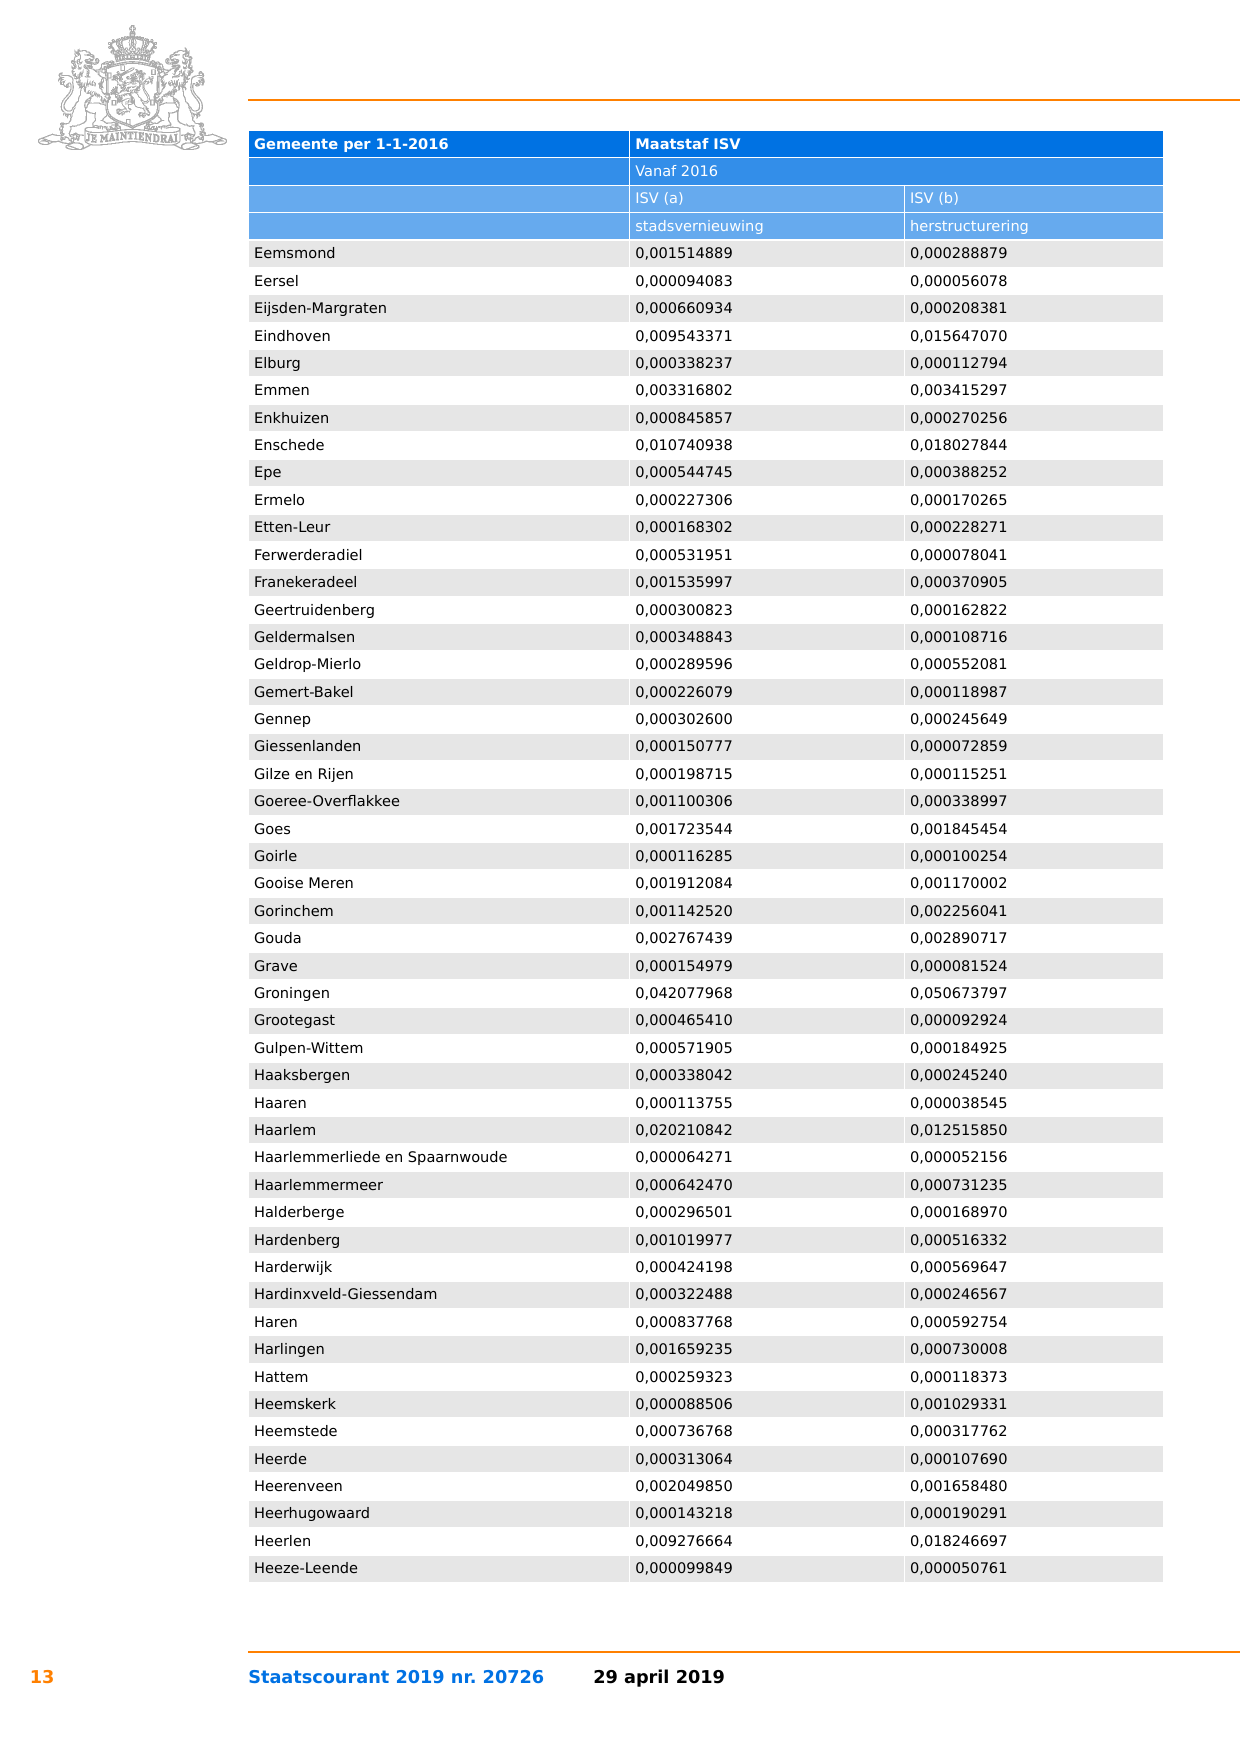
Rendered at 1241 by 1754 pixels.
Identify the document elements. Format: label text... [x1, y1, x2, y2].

table_cell Enkhuizen [249, 405, 629, 431]
table_cell 0,000190291 [905, 1501, 1163, 1527]
table_cell 0,010740938 [630, 432, 904, 459]
table_cell [249, 213, 629, 239]
table_cell 0,000184925 [905, 1035, 1163, 1061]
table_cell Haarlemmerliede en Spaarnwoude [249, 1145, 629, 1171]
table_cell Harderwijk [249, 1254, 629, 1281]
table_cell 0,009543371 [630, 323, 904, 349]
table_cell 0,000289596 [630, 651, 904, 678]
table_cell 0,000313064 [630, 1446, 904, 1472]
table_cell 0,000092924 [905, 1008, 1163, 1034]
table_cell 0,018027844 [905, 432, 1163, 459]
table_cell 0,000571905 [630, 1035, 904, 1061]
table_cell 0,002049850 [630, 1473, 904, 1500]
table_cell 0,000078041 [905, 542, 1163, 568]
table_cell 0,000162822 [905, 597, 1163, 623]
table_cell 0,000296501 [630, 1199, 904, 1226]
table_cell 0,000115251 [905, 761, 1163, 787]
table_cell Goeree-Overflakkee [249, 789, 629, 815]
table_cell Giessenlanden [249, 734, 629, 760]
table_cell 0,000118373 [905, 1364, 1163, 1390]
table_cell 0,000736768 [630, 1419, 904, 1445]
table_cell 0,000338042 [630, 1063, 904, 1089]
table_cell Heerenveen [249, 1473, 629, 1500]
table_cell 0,001658480 [905, 1473, 1163, 1500]
table_cell Gorinchem [249, 898, 629, 924]
table_cell Vanaf 2016 [630, 158, 1163, 185]
table_cell 0,000143218 [630, 1501, 904, 1527]
table_cell 0,000642470 [630, 1172, 904, 1198]
table_cell Haarlem [249, 1117, 629, 1143]
table_cell 0,000592754 [905, 1309, 1163, 1335]
table_cell Heerde [249, 1446, 629, 1472]
table_cell 0,000837768 [630, 1309, 904, 1335]
table_cell 0,000338997 [905, 789, 1163, 815]
table_cell Heerlen [249, 1528, 629, 1554]
table_cell Heemstede [249, 1419, 629, 1445]
table_cell 0,000259323 [630, 1364, 904, 1390]
table_cell 0,000118987 [905, 679, 1163, 705]
table_cell 0,000170265 [905, 487, 1163, 513]
table_cell 0,000245240 [905, 1063, 1163, 1089]
table_cell Epe [249, 460, 629, 486]
table_cell 0,000465410 [630, 1008, 904, 1034]
table_cell 0,001659235 [630, 1336, 904, 1363]
table_cell Gulpen-Wittem [249, 1035, 629, 1061]
table_cell 0,000154979 [630, 953, 904, 979]
table_cell Hattem [249, 1364, 629, 1390]
table_cell 0,000081524 [905, 953, 1163, 979]
table_cell 0,000730008 [905, 1336, 1163, 1363]
table_cell 0,000198715 [630, 761, 904, 787]
table_cell 0,000288879 [905, 241, 1163, 267]
table_cell Harlingen [249, 1336, 629, 1363]
table_cell 0,000168970 [905, 1199, 1163, 1226]
table_cell Gilze en Rijen [249, 761, 629, 787]
table_cell 0,003415297 [905, 378, 1163, 404]
table_cell Ermelo [249, 487, 629, 513]
table_cell herstructurering [905, 213, 1163, 239]
table_cell 0,000064271 [630, 1145, 904, 1171]
table_cell 0,002890717 [905, 925, 1163, 952]
table_cell 0,001019977 [630, 1227, 904, 1253]
table_cell Eemsmond [249, 241, 629, 267]
table_cell 0,001142520 [630, 898, 904, 924]
table_cell Elburg [249, 350, 629, 376]
table_cell 0,001100306 [630, 789, 904, 815]
table_cell Heeze-Leende [249, 1556, 629, 1582]
table_cell 0,000660934 [630, 295, 904, 322]
table_cell 0,002767439 [630, 925, 904, 952]
table_cell 0,000107690 [905, 1446, 1163, 1472]
table_cell 0,001170002 [905, 871, 1163, 897]
table_cell 0,000300823 [630, 597, 904, 623]
table_cell Hardenberg [249, 1227, 629, 1253]
table_cell Eijsden-Margraten [249, 295, 629, 322]
table_cell 0,000317762 [905, 1419, 1163, 1445]
table_cell 0,000094083 [630, 268, 904, 294]
table_cell 0,002256041 [905, 898, 1163, 924]
table_cell [249, 158, 629, 185]
table_cell Gemert-Bakel [249, 679, 629, 705]
table_cell 0,000731235 [905, 1172, 1163, 1198]
table_cell 0,001514889 [630, 241, 904, 267]
table_cell 0,009276664 [630, 1528, 904, 1554]
table_cell 0,000112794 [905, 350, 1163, 376]
table_cell 0,003316802 [630, 378, 904, 404]
table_cell Goes [249, 816, 629, 842]
table_cell Emmen [249, 378, 629, 404]
table_cell 0,000845857 [630, 405, 904, 431]
table_cell 0,000338237 [630, 350, 904, 376]
table_cell ISV (b) [905, 186, 1163, 212]
table_cell Geertruidenberg [249, 597, 629, 623]
table_cell 0,000208381 [905, 295, 1163, 322]
table_cell 0,001912084 [630, 871, 904, 897]
table_cell Hardinxveld-Giessendam [249, 1282, 629, 1308]
table_cell 0,000226079 [630, 679, 904, 705]
table_cell stadsvernieuwing [630, 213, 904, 239]
table_cell 0,000227306 [630, 487, 904, 513]
table_cell 0,000052156 [905, 1145, 1163, 1171]
table_cell Halderberge [249, 1199, 629, 1226]
table_cell 0,000168302 [630, 515, 904, 541]
table_cell Eersel [249, 268, 629, 294]
table_cell 0,042077968 [630, 980, 904, 1007]
table_cell 0,000424198 [630, 1254, 904, 1281]
table_cell Haren [249, 1309, 629, 1335]
table_cell 0,000544745 [630, 460, 904, 486]
table_cell 0,000348843 [630, 624, 904, 650]
table_cell 0,015647070 [905, 323, 1163, 349]
picture [38, 25, 227, 150]
table_header Gemeente per 1-1-2016 [249, 131, 629, 157]
table_cell Heemskerk [249, 1391, 629, 1417]
table_cell 0,000150777 [630, 734, 904, 760]
table_cell 0,000116285 [630, 843, 904, 869]
table_cell 0,018246697 [905, 1528, 1163, 1554]
table_cell 0,000246567 [905, 1282, 1163, 1308]
table_cell 0,000370905 [905, 569, 1163, 596]
table_cell Grootegast [249, 1008, 629, 1034]
table_cell Gennep [249, 706, 629, 733]
table_cell Geldrop-Mierlo [249, 651, 629, 678]
table_cell Haarlemmermeer [249, 1172, 629, 1198]
table_cell Ferwerderadiel [249, 542, 629, 568]
table_cell ISV (a) [630, 186, 904, 212]
table_cell 0,000569647 [905, 1254, 1163, 1281]
table_cell 0,001845454 [905, 816, 1163, 842]
table_cell 0,000088506 [630, 1391, 904, 1417]
table_cell 0,000108716 [905, 624, 1163, 650]
table_cell Gooise Meren [249, 871, 629, 897]
table_cell 0,000302600 [630, 706, 904, 733]
table_cell 0,000322488 [630, 1282, 904, 1308]
table_cell Gouda [249, 925, 629, 952]
table_cell Haaksbergen [249, 1063, 629, 1089]
table_cell 0,000270256 [905, 405, 1163, 431]
table_cell [249, 186, 629, 212]
table_cell 0,000100254 [905, 843, 1163, 869]
table_cell Eindhoven [249, 323, 629, 349]
table_cell 0,001723544 [630, 816, 904, 842]
table_cell 0,000552081 [905, 651, 1163, 678]
table_cell 0,001535997 [630, 569, 904, 596]
table_cell Enschede [249, 432, 629, 459]
table_cell Geldermalsen [249, 624, 629, 650]
table_cell 0,000388252 [905, 460, 1163, 486]
table_cell Etten-Leur [249, 515, 629, 541]
table_cell 0,020210842 [630, 1117, 904, 1143]
table_cell Groningen [249, 980, 629, 1007]
table_cell 0,000531951 [630, 542, 904, 568]
table_cell Haaren [249, 1090, 629, 1116]
table_cell Franekeradeel [249, 569, 629, 596]
table_cell 0,000038545 [905, 1090, 1163, 1116]
table_cell Goirle [249, 843, 629, 869]
table_cell Heerhugowaard [249, 1501, 629, 1527]
table_cell 0,000099849 [630, 1556, 904, 1582]
table_cell 0,012515850 [905, 1117, 1163, 1143]
table_cell 0,050673797 [905, 980, 1163, 1007]
table_cell 0,001029331 [905, 1391, 1163, 1417]
table_cell 0,000113755 [630, 1090, 904, 1116]
table_cell 0,000050761 [905, 1556, 1163, 1582]
table_cell 0,000245649 [905, 706, 1163, 733]
table_cell Grave [249, 953, 629, 979]
table_cell 0,000056078 [905, 268, 1163, 294]
table_cell 0,000228271 [905, 515, 1163, 541]
table_cell 0,000516332 [905, 1227, 1163, 1253]
table_cell 0,000072859 [905, 734, 1163, 760]
table_header Maatstaf ISV [630, 131, 1163, 157]
